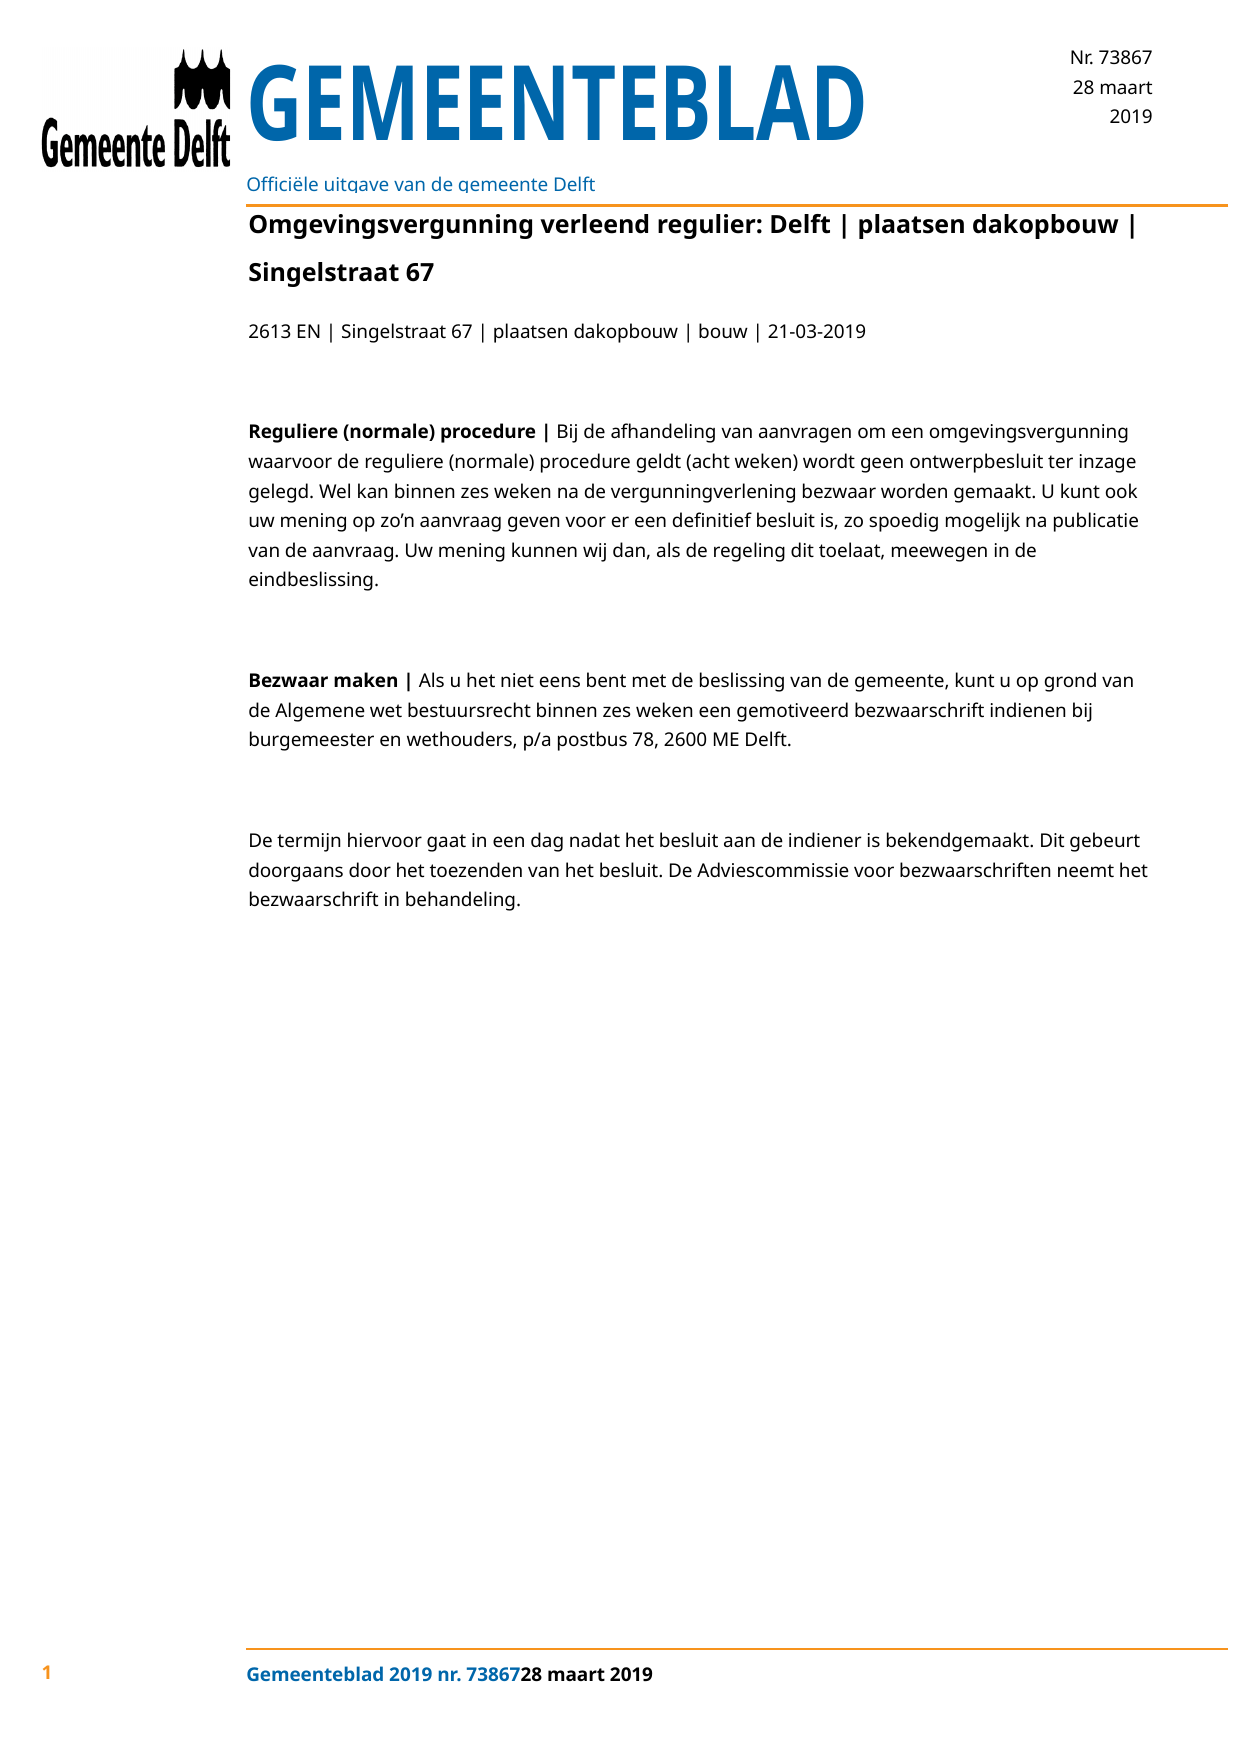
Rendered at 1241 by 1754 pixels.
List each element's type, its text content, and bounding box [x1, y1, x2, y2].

picture [41, 47, 231, 172]
text Omgevingsvergunning verleend regulier: Delft | plaatsen dakopbouw | Singelstraat 67 [248, 207, 1152, 288]
text Reguliere (normale) procedure | Bij de afhandeling van aanvragen om een omgevingsvergunning waarvoor de reguliere (normale) procedure geldt (acht weken) wordt geen ontwerpbesluit ter inzage gelegd. Wel kan binnen zes weken na de vergunningverlening bezwaar worden gemaakt. U kunt ook uw mening op zo’n aanvraag geven voor er een definitief besluit is, zo spoedig mogelijk na publicatie van de aanvraag. Uw mening kunnen wij dan, als de regeling dit toelaat, meewegen in de eindbeslissing. [248, 419, 1152, 592]
text Bezwaar maken | Als u het niet eens bent met de beslissing van de gemeente, kunt u op grond van de Algemene wet bestuursrecht binnen zes weken een gemotiveerd bezwaarschrift indienen bij burgemeester en wethouders, p/a postbus 78, 2600 ME Delft. [248, 667, 1152, 752]
text 2613 EN | Singelstraat 67 | plaatsen dakopbouw | bouw | 21-03-2019 [248, 318, 1152, 344]
text De termijn hiervoor gaat in een dag nadat het besluit aan de indiener is bekendgemaakt. Dit gebeurt doorgaans door het toezenden van het besluit. De Adviescommissie voor bezwaarschriften neemt het bezwaarschrift in behandeling. [248, 827, 1152, 912]
